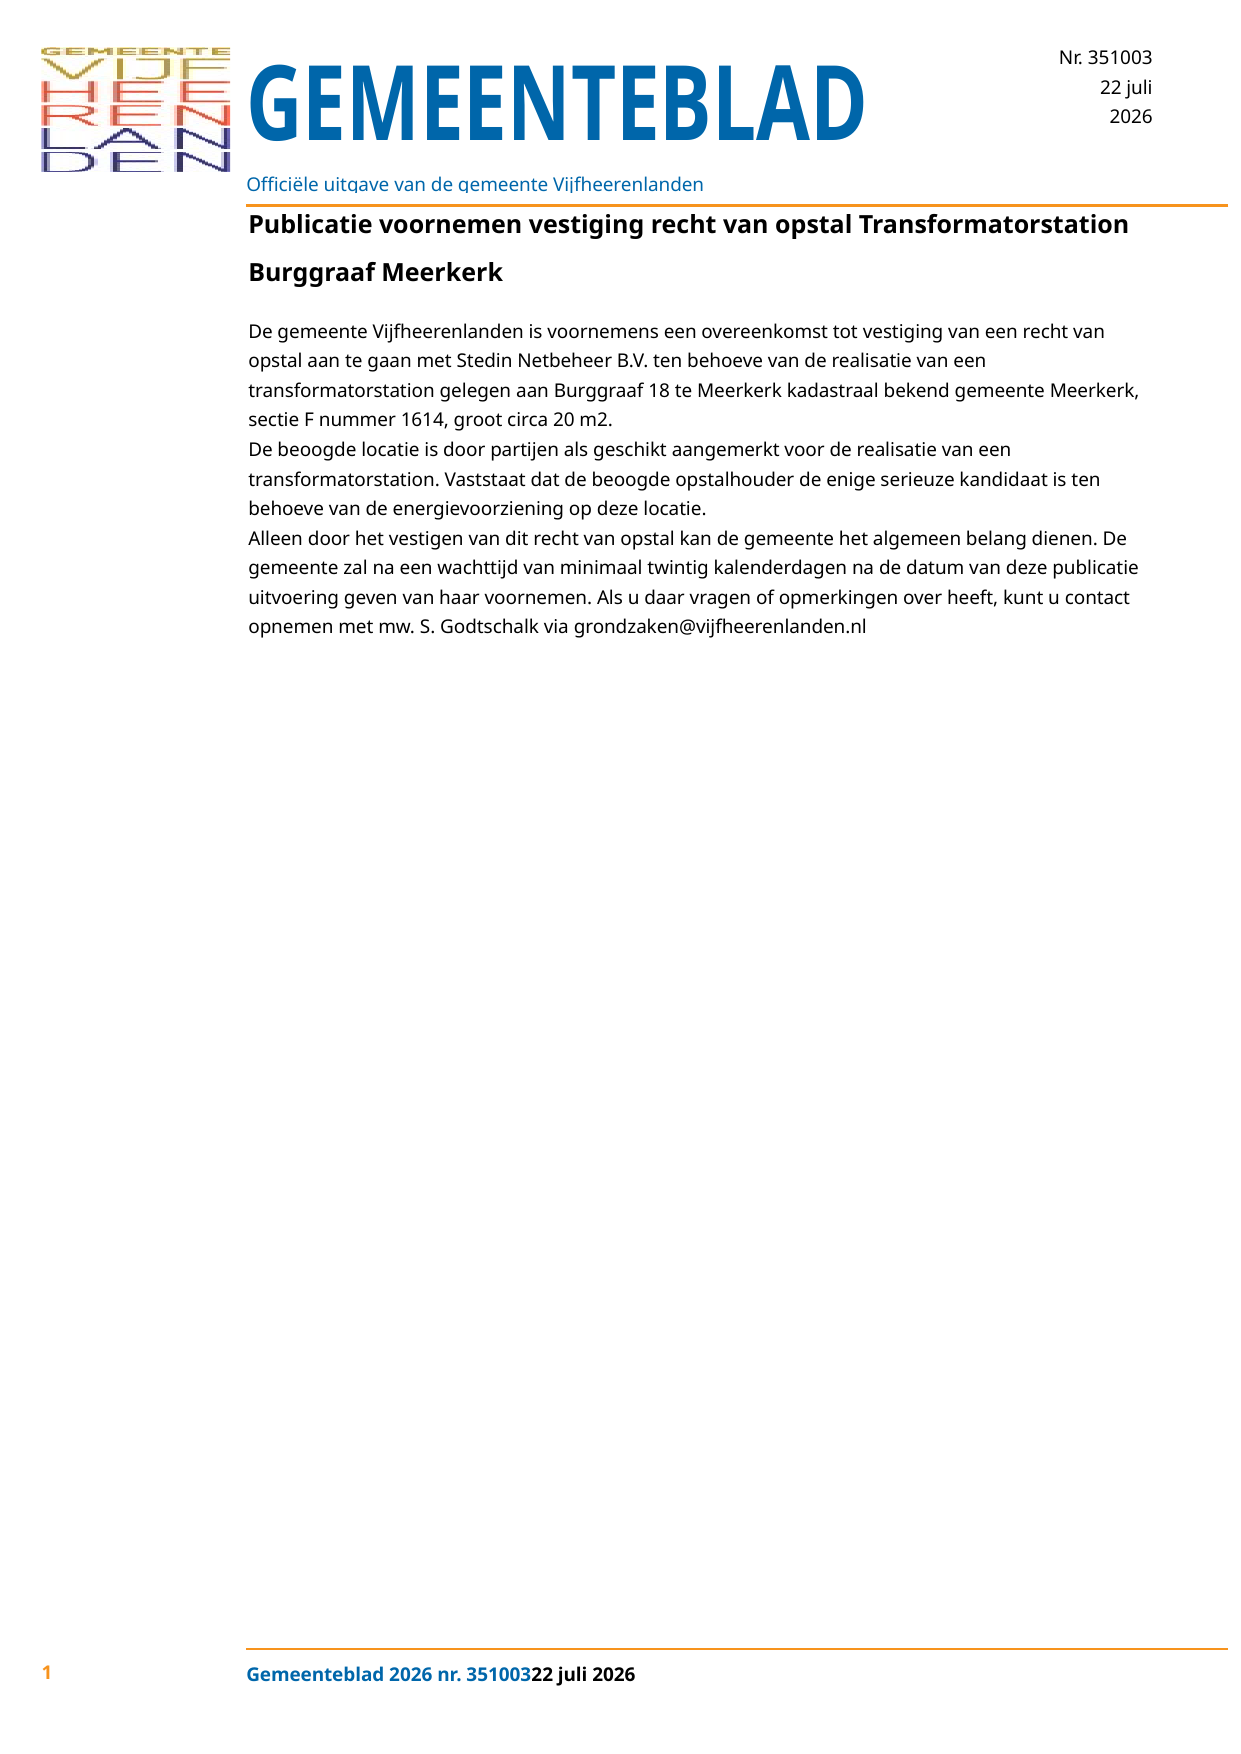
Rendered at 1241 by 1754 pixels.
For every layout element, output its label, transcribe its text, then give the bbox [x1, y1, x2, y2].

text De gemeente Vijfheerenlanden is voornemens een overeenkomst tot vestiging van een recht van opstal aan te gaan met Stedin Netbeheer B.V. ten behoeve van de realisatie van een transformatorstation gelegen aan Burggraaf 18 te Meerkerk kadastraal bekend gemeente Meerkerk, sectie F nummer 1614, groot circa 20 m2. [248, 318, 1152, 432]
text Alleen door het vestigen van dit recht van opstal kan de gemeente het algemeen belang dienen. De gemeente zal na een wachttijd van minimaal twintig kalenderdagen na de datum van deze publicatie uitvoering geven van haar voornemen. Als u daar vragen of opmerkingen over heeft, kunt u contact opnemen met mw. S. Godtschalk via grondzaken@vijfheerenlanden.nl [248, 525, 1152, 639]
picture [41, 47, 231, 172]
text De beoogde locatie is door partijen als geschikt aangemerkt voor de realisatie van een transformatorstation. Vaststaat dat de beoogde opstalhouder de enige serieuze kandidaat is ten behoeve van de energievoorziening op deze locatie. [248, 436, 1152, 521]
text Publicatie voornemen vestiging recht van opstal Transformatorstation Burggraaf Meerkerk [248, 207, 1152, 288]
